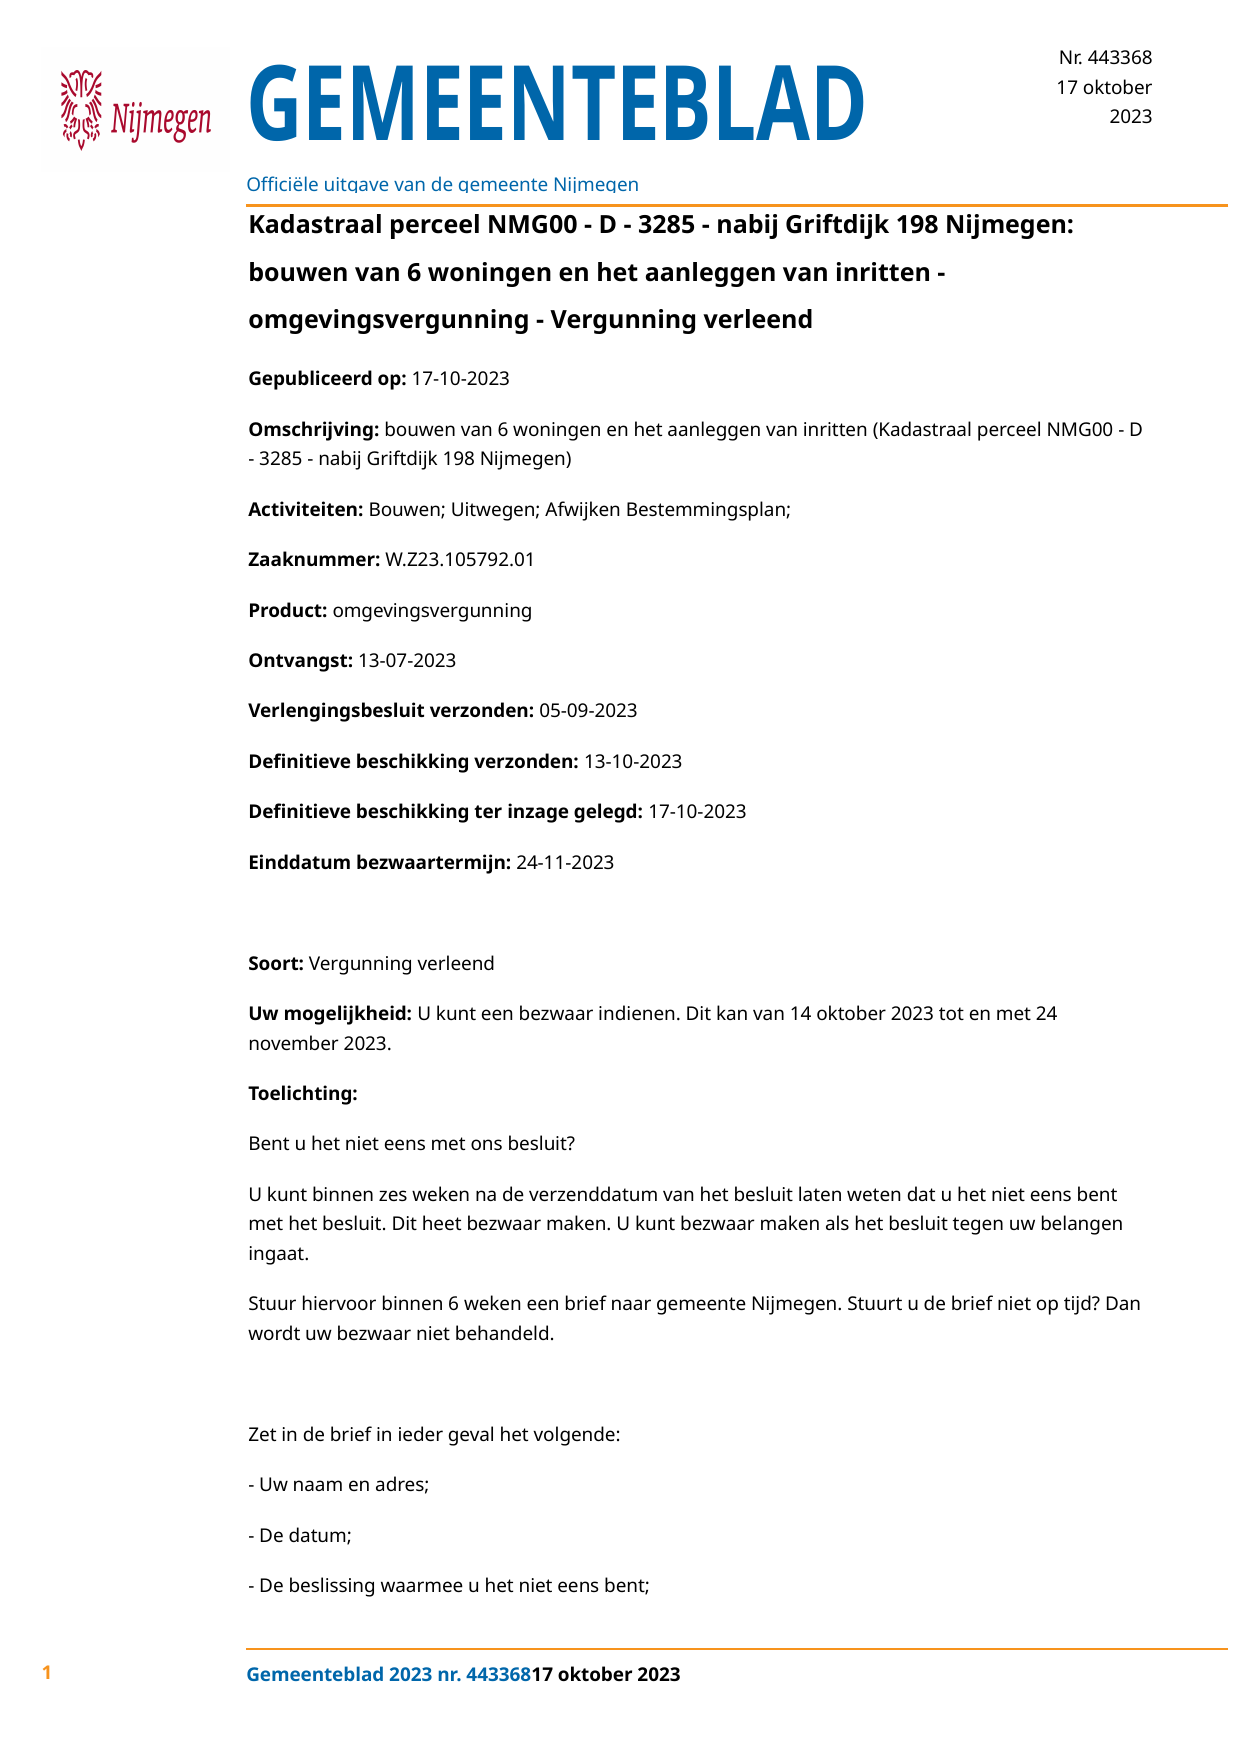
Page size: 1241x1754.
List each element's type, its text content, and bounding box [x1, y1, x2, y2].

text Verlengingsbesluit verzonden: 05-09-2023 [248, 698, 1152, 723]
text - De datum; [248, 1522, 1152, 1547]
text Soort: Vergunning verleend [248, 950, 1152, 975]
text Definitieve beschikking verzonden: 13-10-2023 [248, 748, 1152, 774]
picture [41, 47, 231, 172]
text Stuur hiervoor binnen 6 weken een brief naar gemeente Nijmegen. Stuurt u de brief niet op tijd? Dan wordt uw bezwaar niet behandeld. [248, 1291, 1152, 1346]
text Gepubliceerd op: 17-10-2023 [248, 366, 1152, 391]
text U kunt binnen zes weken na de verzenddatum van het besluit laten weten dat u het niet eens bent met het besluit. Dit heet bezwaar maken. U kunt bezwaar maken als het besluit tegen uw belangen ingaat. [248, 1181, 1152, 1266]
text Definitieve beschikking ter inzage gelegd: 17-10-2023 [248, 798, 1152, 824]
text Ontvangst: 13-07-2023 [248, 647, 1152, 673]
text Bent u het niet eens met ons besluit? [248, 1131, 1152, 1156]
text Zaaknummer: W.Z23.105792.01 [248, 546, 1152, 572]
text Omschrijving: bouwen van 6 woningen en het aanleggen van inritten (Kadastraal perceel NMG00 - D - 3285 - nabij Griftdijk 198 Nijmegen) [248, 416, 1152, 471]
text Uw mogelijkheid: U kunt een bezwaar indienen. Dit kan van 14 oktober 2023 tot en met 24 november 2023. [248, 1000, 1152, 1055]
text - De beslissing waarmee u het niet eens bent; [248, 1572, 1152, 1598]
text Toelichting: [248, 1080, 1152, 1106]
text Kadastraal perceel NMG00 - D - 3285 - nabij Griftdijk 198 Nijmegen: bouwen van 6 woningen en het aanleggen van inritten - omgevingsvergunning - Vergunning verleend [248, 207, 1152, 336]
text - Uw naam en adres; [248, 1471, 1152, 1497]
text Product: omgevingsvergunning [248, 597, 1152, 622]
text Activiteiten: Bouwen; Uitwegen; Afwijken Bestemmingsplan; [248, 496, 1152, 522]
text Zet in de brief in ieder geval het volgende: [248, 1421, 1152, 1447]
text Einddatum bezwaartermijn: 24-11-2023 [248, 849, 1152, 874]
